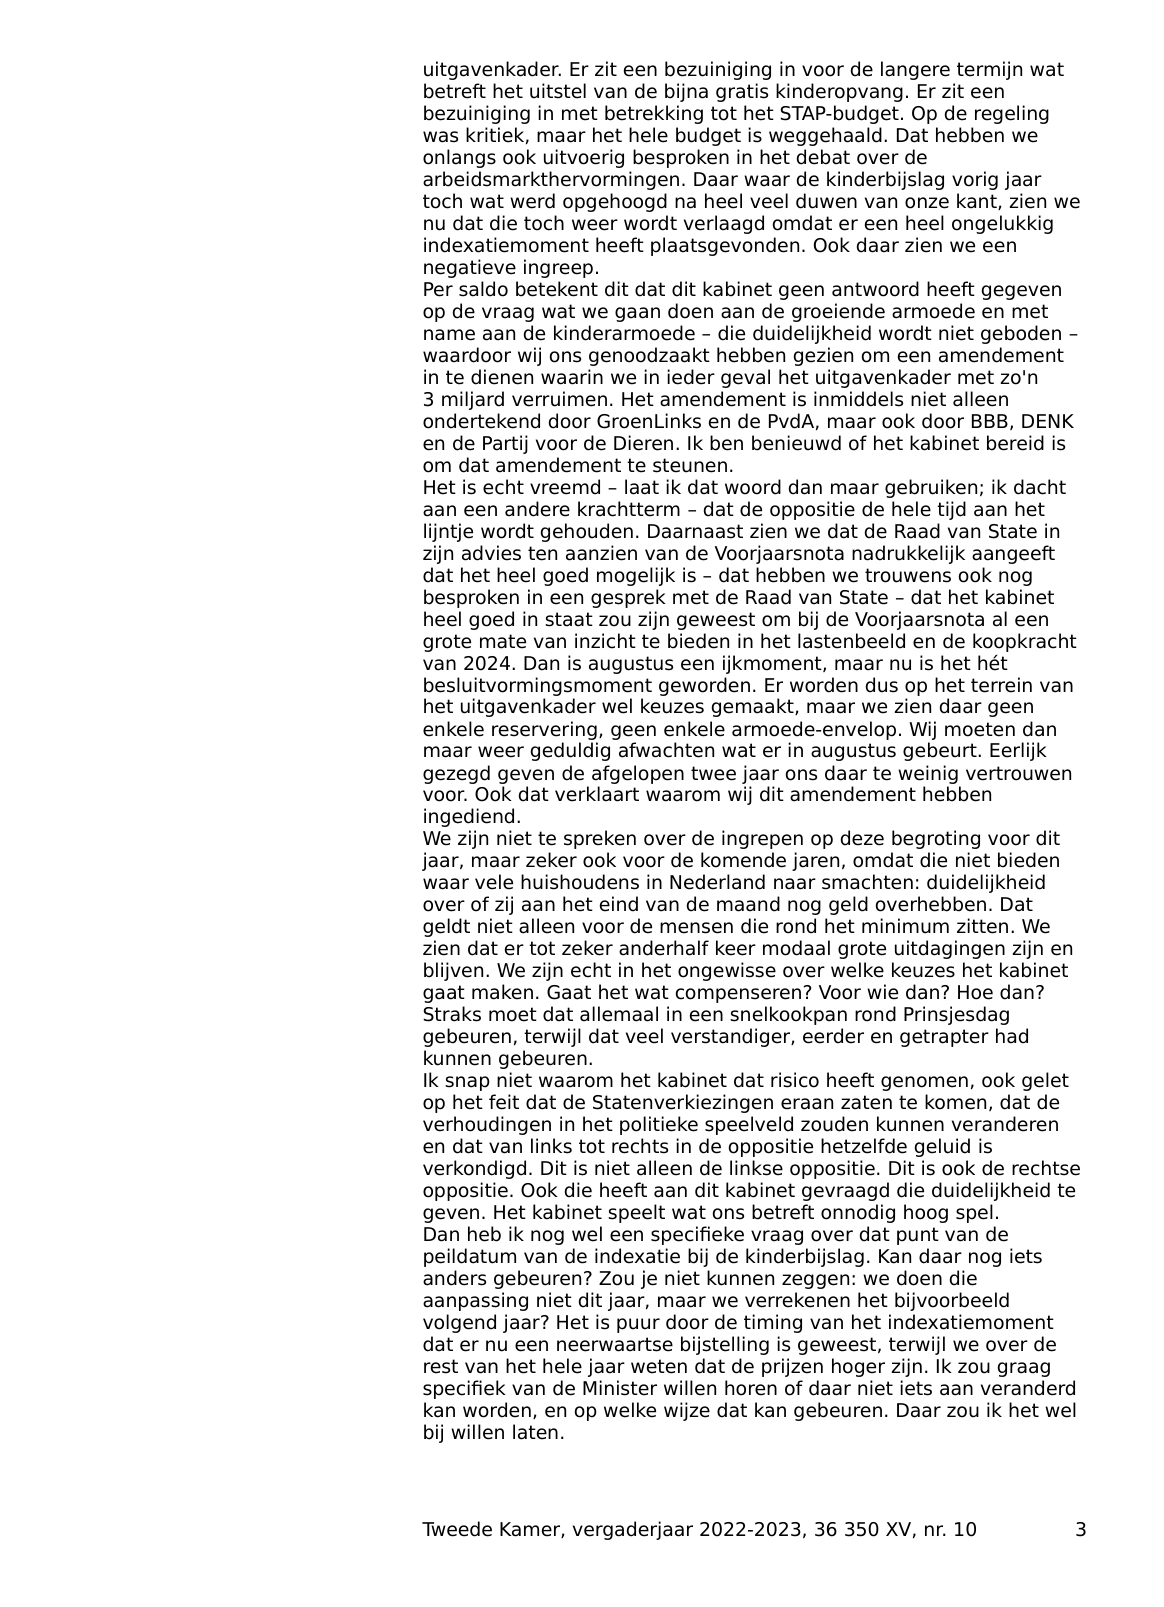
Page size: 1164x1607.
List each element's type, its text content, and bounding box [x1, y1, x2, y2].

text uitgavenkader. Er zit een bezuiniging in voor de langere termijn wat betreft het uitstel van de bijna gratis kinderopvang. Er zit een bezuiniging in met betrekking tot het STAP-budget. Op de regeling was kritiek, maar het hele budget is weggehaald. Dat hebben we onlangs ook uitvoerig besproken in het debat over de arbeidsmarkthervormingen. Daar waar de kinderbijslag vorig jaar toch wat werd opgehoogd na heel veel duwen van onze kant, zien we nu dat die toch weer wordt verlaagd omdat er een heel ongelukkig indexatiemoment heeft plaatsgevonden. Ook daar zien we een negatieve ingreep. [422, 59, 1087, 279]
text Per saldo betekent dit dat dit kabinet geen antwoord heeft gegeven op de vraag wat we gaan doen aan de groeiende armoede en met name aan de kinderarmoede – die duidelijkheid wordt niet geboden – waardoor wij ons genoodzaakt hebben gezien om een amendement in te dienen waarin we in ieder geval het uitgavenkader met zo'n 3 miljard verruimen. Het amendement is inmiddels niet alleen ondertekend door GroenLinks en de PvdA, maar ook door BBB, DENK en de Partij voor de Dieren. Ik ben benieuwd of het kabinet bereid is om dat amendement te steunen. [422, 279, 1087, 477]
text Het is echt vreemd – laat ik dat woord dan maar gebruiken; ik dacht aan een andere krachtterm – dat de oppositie de hele tijd aan het lijntje wordt gehouden. Daarnaast zien we dat de Raad van State in zijn advies ten aanzien van de Voorjaarsnota nadrukkelijk aangeeft dat het heel goed mogelijk is – dat hebben we trouwens ook nog besproken in een gesprek met de Raad van State – dat het kabinet heel goed in staat zou zijn geweest om bij de Voorjaarsnota al een grote mate van inzicht te bieden in het lastenbeeld en de koopkracht van 2024. Dan is augustus een ijkmoment, maar nu is het hét besluitvormingsmoment geworden. Er worden dus op het terrein van het uitgavenkader wel keuzes gemaakt, maar we zien daar geen enkele reservering, geen enkele armoede-envelop. Wij moeten dan maar weer geduldig afwachten wat er in augustus gebeurt. Eerlijk gezegd geven de afgelopen twee jaar ons daar te weinig vertrouwen voor. Ook dat verklaart waarom wij dit amendement hebben ingediend. [422, 477, 1087, 828]
text Ik snap niet waarom het kabinet dat risico heeft genomen, ook gelet op het feit dat de Statenverkiezingen eraan zaten te komen, dat de verhoudingen in het politieke speelveld zouden kunnen veranderen en dat van links tot rechts in de oppositie hetzelfde geluid is verkondigd. Dit is niet alleen de linkse oppositie. Dit is ook de rechtse oppositie. Ook die heeft aan dit kabinet gevraagd die duidelijkheid te geven. Het kabinet speelt wat ons betreft onnodig hoog spel. [422, 1070, 1087, 1224]
text Dan heb ik nog wel een specifieke vraag over dat punt van de peildatum van de indexatie bij de kinderbijslag. Kan daar nog iets anders gebeuren? Zou je niet kunnen zeggen: we doen die aanpassing niet dit jaar, maar we verrekenen het bijvoorbeeld volgend jaar? Het is puur door de timing van het indexatiemoment dat er nu een neerwaartse bijstelling is geweest, terwijl we over de rest van het hele jaar weten dat de prijzen hoger zijn. Ik zou graag specifiek van de Minister willen horen of daar niet iets aan veranderd kan worden, en op welke wijze dat kan gebeuren. Daar zou ik het wel bij willen laten. [422, 1224, 1087, 1444]
text We zijn niet te spreken over de ingrepen op deze begroting voor dit jaar, maar zeker ook voor de komende jaren, omdat die niet bieden waar vele huishoudens in Nederland naar smachten: duidelijkheid over of zij aan het eind van de maand nog geld overhebben. Dat geldt niet alleen voor de mensen die rond het minimum zitten. We zien dat er tot zeker anderhalf keer modaal grote uitdagingen zijn en blijven. We zijn echt in het ongewisse over welke keuzes het kabinet gaat maken. Gaat het wat compenseren? Voor wie dan? Hoe dan? Straks moet dat allemaal in een snelkookpan rond Prinsjesdag gebeuren, terwijl dat veel verstandiger, eerder en getrapter had kunnen gebeuren. [422, 828, 1087, 1070]
